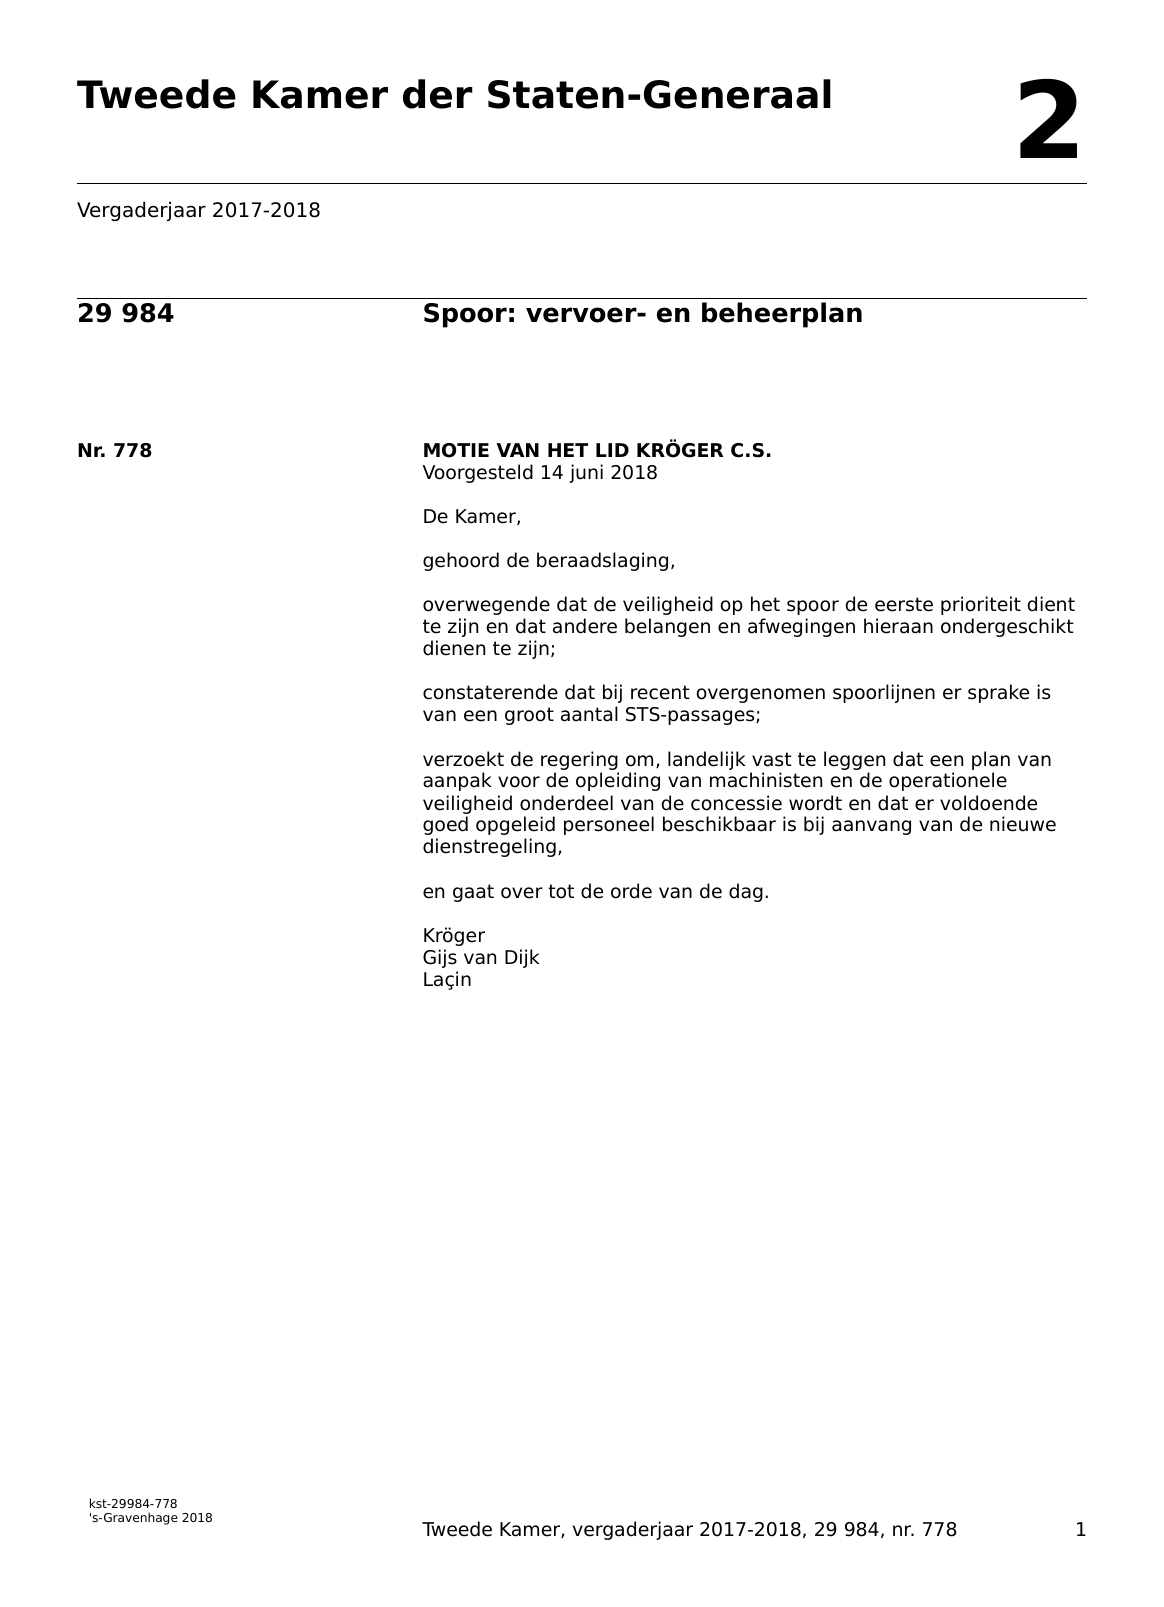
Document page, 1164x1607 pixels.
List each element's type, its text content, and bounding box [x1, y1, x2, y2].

table_header 2 [886, 59, 1087, 183]
text Laçin [422, 969, 1087, 991]
text De Kamer, [422, 506, 1087, 528]
subtitle Nr. 778 MOTIE VAN HET LID KRÖGER C.S. [77, 440, 1087, 462]
subtitle 29 984 Spoor: vervoer- en beheerplan [77, 299, 1087, 329]
table_header Tweede Kamer der Staten-Generaal [77, 59, 886, 183]
text Voorgesteld 14 juni 2018 [422, 462, 1087, 484]
table_cell Vergaderjaar 2017-2018 [77, 184, 1087, 298]
text kst-29984-778 [88, 1497, 323, 1511]
text 's-Gravenhage 2018 [88, 1511, 323, 1525]
text en gaat over tot de orde van de dag. [422, 881, 1087, 902]
text constaterende dat bij recent overgenomen spoorlijnen er sprake is van een groot aantal STS-passages; [422, 682, 1087, 726]
text verzoekt de regering om, landelijk vast te leggen dat een plan van aanpak voor de opleiding van machinisten en de operationele veiligheid onderdeel van de concessie wordt en dat er voldoende goed opgeleid personeel beschikbaar is bij aanvang van de nieuwe dienstregeling, [422, 748, 1087, 858]
text gehoord de beraadslaging, [422, 550, 1087, 572]
text Kröger [422, 925, 1087, 947]
text overwegende dat de veiligheid op het spoor de eerste prioriteit dient te zijn en dat andere belangen en afwegingen hieraan ondergeschikt dienen te zijn; [422, 594, 1087, 660]
text Gijs van Dijk [422, 947, 1087, 969]
